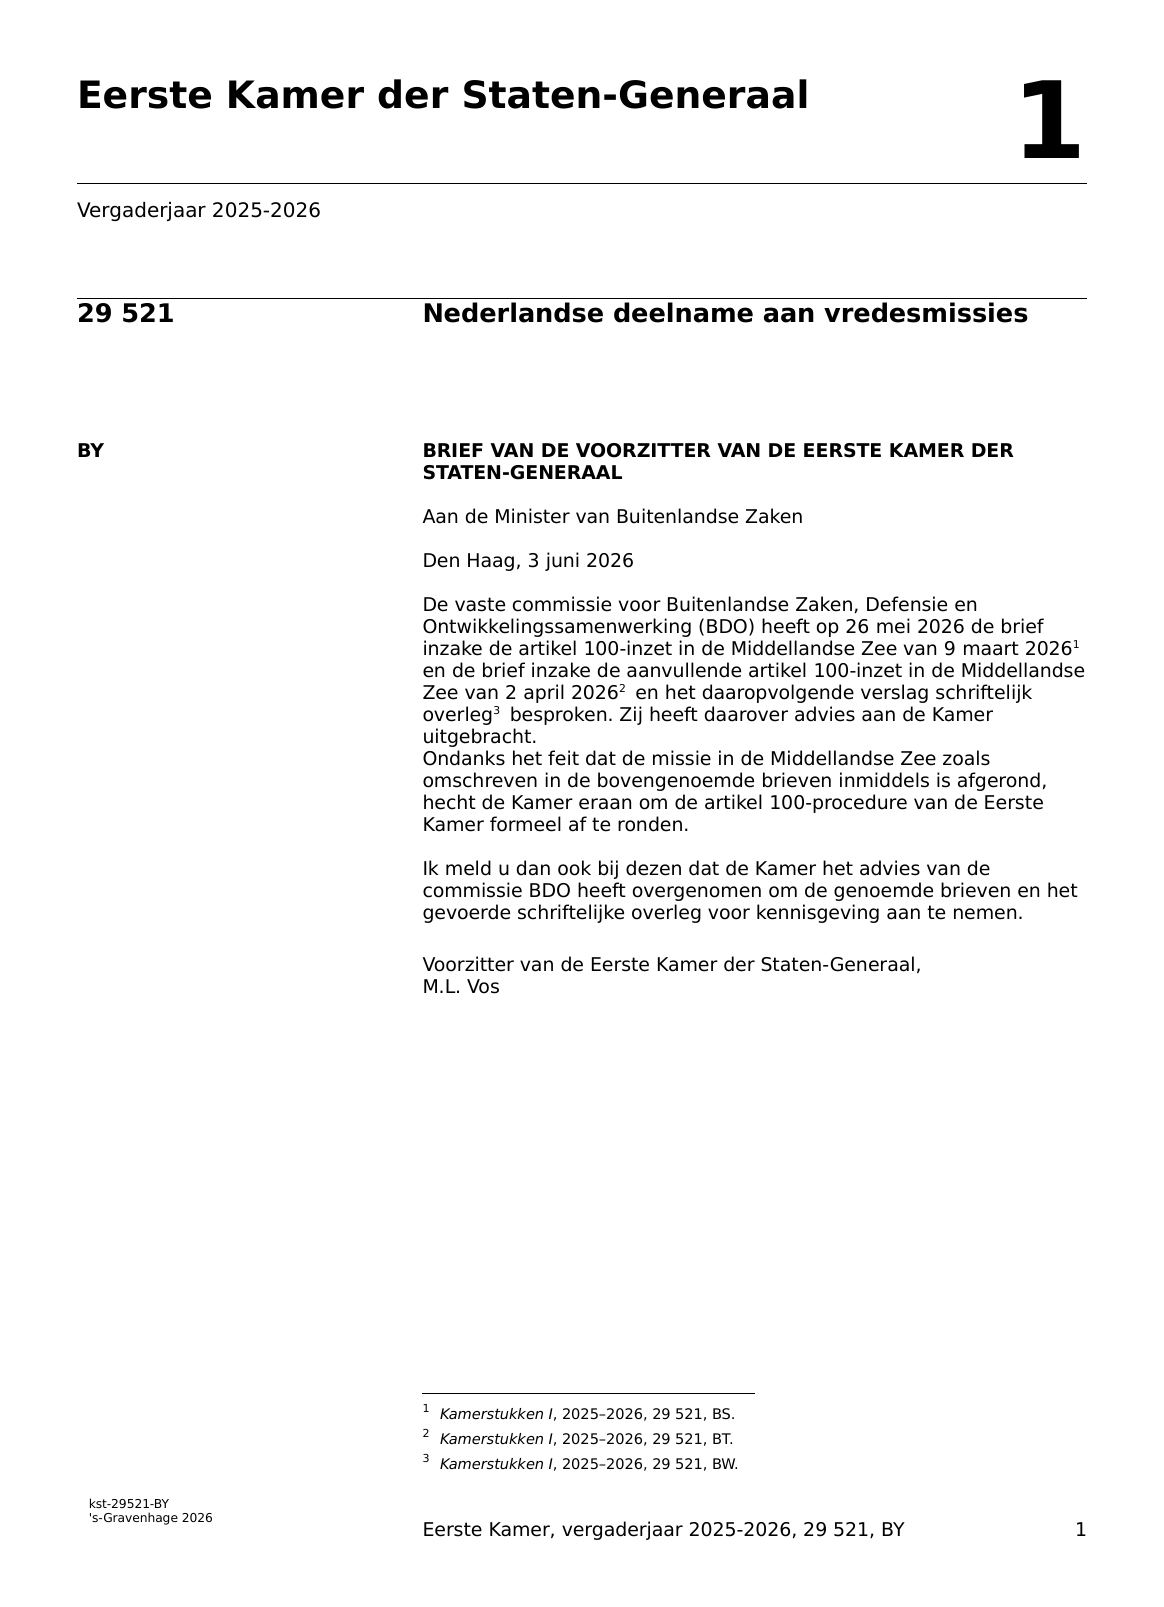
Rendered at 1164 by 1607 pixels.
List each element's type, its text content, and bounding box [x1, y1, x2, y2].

text Aan de Minister van Buitenlandse Zaken [422, 506, 1087, 528]
text kst-29521-BY [88, 1497, 323, 1511]
text Kamerstukken I, 2025–2026, 29 521, BS. [422, 1402, 1087, 1424]
table_cell Vergaderjaar 2025-2026 [77, 184, 1087, 298]
text 's-Gravenhage 2026 [88, 1511, 323, 1525]
text Ondanks het feit dat de missie in de Middellandse Zee zoals omschreven in de bovengenoemde brieven inmiddels is afgerond, hecht de Kamer eraan om de artikel 100-procedure van de Eerste Kamer formeel af te ronden. [422, 748, 1087, 836]
subtitle 29 521 Nederlandse deelname aan vredesmissies [77, 299, 1087, 329]
text Den Haag, 3 juni 2026 [422, 550, 1087, 572]
table_header Eerste Kamer der Staten-Generaal [77, 59, 886, 183]
subtitle BY BRIEF VAN DE VOORZITTER VAN DE EERSTE KAMER DER STATEN-GENERAAL [77, 440, 1087, 484]
text Ik meld u dan ook bij dezen dat de Kamer het advies van de commissie BDO heeft overgenomen om de genoemde brieven en het gevoerde schriftelijke overleg voor kennisgeving aan te nemen. [422, 858, 1087, 924]
text Kamerstukken I, 2025–2026, 29 521, BT. [422, 1427, 1087, 1449]
text Voorzitter van de Eerste Kamer der Staten-Generaal, M.L. Vos [422, 954, 1087, 998]
text Kamerstukken I, 2025–2026, 29 521, BW. [422, 1452, 1087, 1474]
text De vaste commissie voor Buitenlandse Zaken, Defensie en Ontwikkelingssamenwerking (BDO) heeft op 26 mei 2026 de brief inzake de artikel 100-inzet in de Middellandse Zee van 9 maart 2026 en de brief inzake de aanvullende artikel 100-inzet in de Middellandse Zee van 2 april 2026 en het daaropvolgende verslag schriftelijk overleg besproken. Zij heeft daarover advies aan de Kamer uitgebracht. [422, 594, 1087, 748]
table_header 1 [886, 59, 1087, 183]
